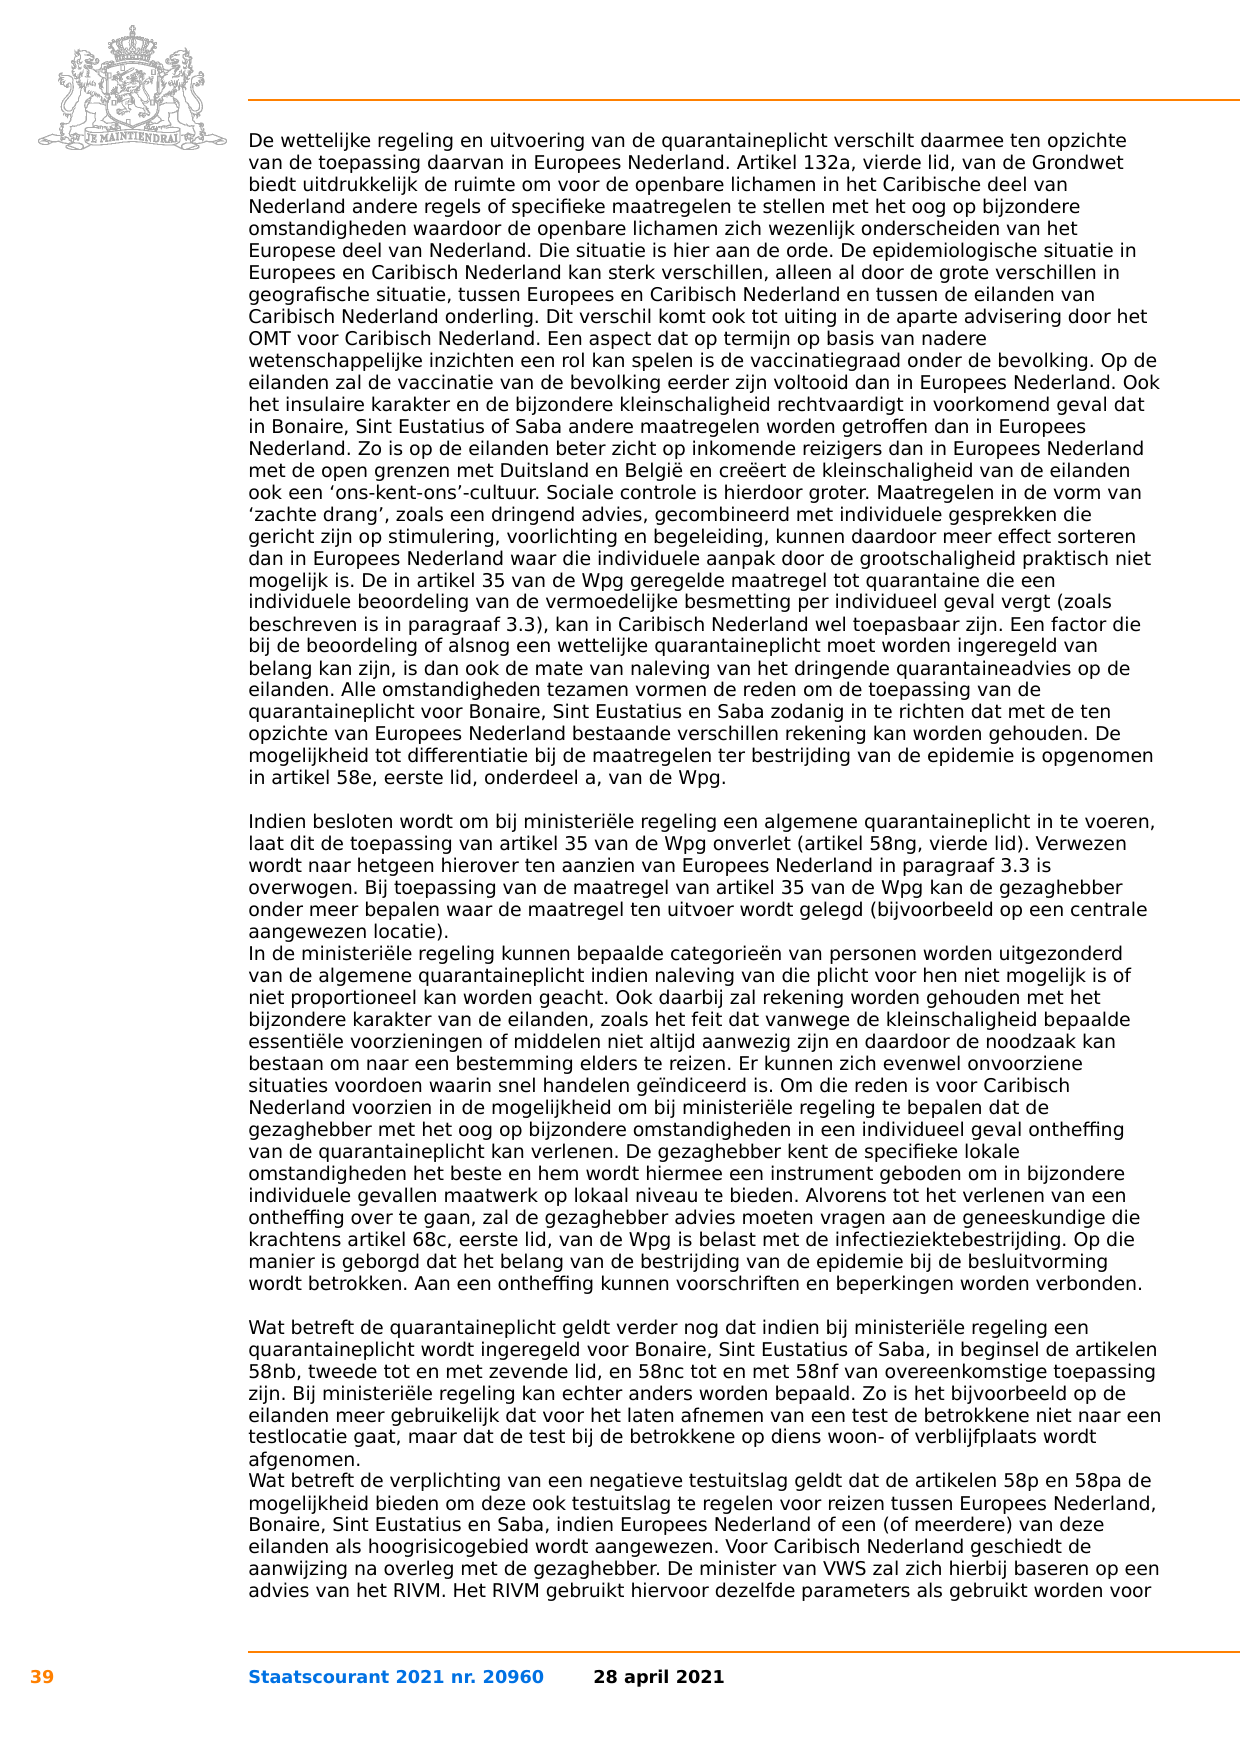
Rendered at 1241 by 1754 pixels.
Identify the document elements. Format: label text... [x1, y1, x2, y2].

text Wat betreft de verplichting van een negatieve testuitslag geldt dat de artikelen 58p en 58pa de mogelijkheid bieden om deze ook testuitslag te regelen voor reizen tussen Europees Nederland, Bonaire, Sint Eustatius en Saba, indien Europees Nederland of een (of meerdere) van deze eilanden als hoogrisicogebied wordt aangewezen. Voor Caribisch Nederland geschiedt de aanwijzing na overleg met de gezaghebber. De minister van VWS zal zich hierbij baseren op een advies van het RIVM. Het RIVM gebruikt hiervoor dezelfde parameters als gebruikt worden voor [248, 1470, 1163, 1602]
text Indien besloten wordt om bij ministeriële regeling een algemene quarantaineplicht in te voeren, laat dit de toepassing van artikel 35 van de Wpg onverlet (artikel 58ng, vierde lid). Verwezen wordt naar hetgeen hierover ten aanzien van Europees Nederland in paragraaf 3.3 is overwogen. Bij toepassing van de maatregel van artikel 35 van de Wpg kan de gezaghebber onder meer bepalen waar de maatregel ten uitvoer wordt gelegd (bijvoorbeeld op een centrale aangewezen locatie). [248, 811, 1163, 943]
text De wettelijke regeling en uitvoering van de quarantaineplicht verschilt daarmee ten opzichte van de toepassing daarvan in Europees Nederland. Artikel 132a, vierde lid, van de Grondwet biedt uitdrukkelijk de ruimte om voor de openbare lichamen in het Caribische deel van Nederland andere regels of specifieke maatregelen te stellen met het oog op bijzondere omstandigheden waardoor de openbare lichamen zich wezenlijk onderscheiden van het Europese deel van Nederland. Die situatie is hier aan de orde. De epidemiologische situatie in Europees en Caribisch Nederland kan sterk verschillen, alleen al door de grote verschillen in geografische situatie, tussen Europees en Caribisch Nederland en tussen de eilanden van Caribisch Nederland onderling. Dit verschil komt ook tot uiting in de aparte advisering door het OMT voor Caribisch Nederland. Een aspect dat op termijn op basis van nadere wetenschappelijke inzichten een rol kan spelen is de vaccinatiegraad onder de bevolking. Op de eilanden zal de vaccinatie van de bevolking eerder zijn voltooid dan in Europees Nederland. Ook het insulaire karakter en de bijzondere kleinschaligheid rechtvaardigt in voorkomend geval dat in Bonaire, Sint Eustatius of Saba andere maatregelen worden getroffen dan in Europees Nederland. Zo is op de eilanden beter zicht op inkomende reizigers dan in Europees Nederland met de open grenzen met Duitsland en België en creëert de kleinschaligheid van de eilanden ook een ‘ons-kent-ons’-cultuur. Sociale controle is hierdoor groter. Maatregelen in de vorm van ‘zachte drang’, zoals een dringend advies, gecombineerd met individuele gesprekken die gericht zijn op stimulering, voorlichting en begeleiding, kunnen daardoor meer effect sorteren dan in Europees Nederland waar die individuele aanpak door de grootschaligheid praktisch niet mogelijk is. De in artikel 35 van de Wpg geregelde maatregel tot quarantaine die een individuele beoordeling van de vermoedelijke besmetting per individueel geval vergt (zoals beschreven is in paragraaf 3.3), kan in Caribisch Nederland wel toepasbaar zijn. Een factor die bij de beoordeling of alsnog een wettelijke quarantaineplicht moet worden ingeregeld van belang kan zijn, is dan ook de mate van naleving van het dringende quarantaineadvies op de eilanden. Alle omstandigheden tezamen vormen de reden om de toepassing van de quarantaineplicht voor Bonaire, Sint Eustatius en Saba zodanig in te richten dat met de ten opzichte van Europees Nederland bestaande verschillen rekening kan worden gehouden. De mogelijkheid tot differentiatie bij de maatregelen ter bestrijding van de epidemie is opgenomen in artikel 58e, eerste lid, onderdeel a, van de Wpg. [248, 130, 1163, 789]
picture [38, 25, 227, 150]
text Wat betreft de quarantaineplicht geldt verder nog dat indien bij ministeriële regeling een quarantaineplicht wordt ingeregeld voor Bonaire, Sint Eustatius of Saba, in beginsel de artikelen 58nb, tweede tot en met zevende lid, en 58nc tot en met 58nf van overeenkomstige toepassing zijn. Bij ministeriële regeling kan echter anders worden bepaald. Zo is het bijvoorbeeld op de eilanden meer gebruikelijk dat voor het laten afnemen van een test de betrokkene niet naar een testlocatie gaat, maar dat de test bij de betrokkene op diens woon- of verblijfplaats wordt afgenomen. [248, 1317, 1163, 1470]
text In de ministeriële regeling kunnen bepaalde categorieën van personen worden uitgezonderd van de algemene quarantaineplicht indien naleving van die plicht voor hen niet mogelijk is of niet proportioneel kan worden geacht. Ook daarbij zal rekening worden gehouden met het bijzondere karakter van de eilanden, zoals het feit dat vanwege de kleinschaligheid bepaalde essentiële voorzieningen of middelen niet altijd aanwezig zijn en daardoor de noodzaak kan bestaan om naar een bestemming elders te reizen. Er kunnen zich evenwel onvoorziene situaties voordoen waarin snel handelen geïndiceerd is. Om die reden is voor Caribisch Nederland voorzien in de mogelijkheid om bij ministeriële regeling te bepalen dat de gezaghebber met het oog op bijzondere omstandigheden in een individueel geval ontheffing van de quarantaineplicht kan verlenen. De gezaghebber kent de specifieke lokale omstandigheden het beste en hem wordt hiermee een instrument geboden om in bijzondere individuele gevallen maatwerk op lokaal niveau te bieden. Alvorens tot het verlenen van een ontheffing over te gaan, zal de gezaghebber advies moeten vragen aan de geneeskundige die krachtens artikel 68c, eerste lid, van de Wpg is belast met de infectieziektebestrijding. Op die manier is geborgd dat het belang van de bestrijding van de epidemie bij de besluitvorming wordt betrokken. Aan een ontheffing kunnen voorschriften en beperkingen worden verbonden. [248, 943, 1163, 1295]
